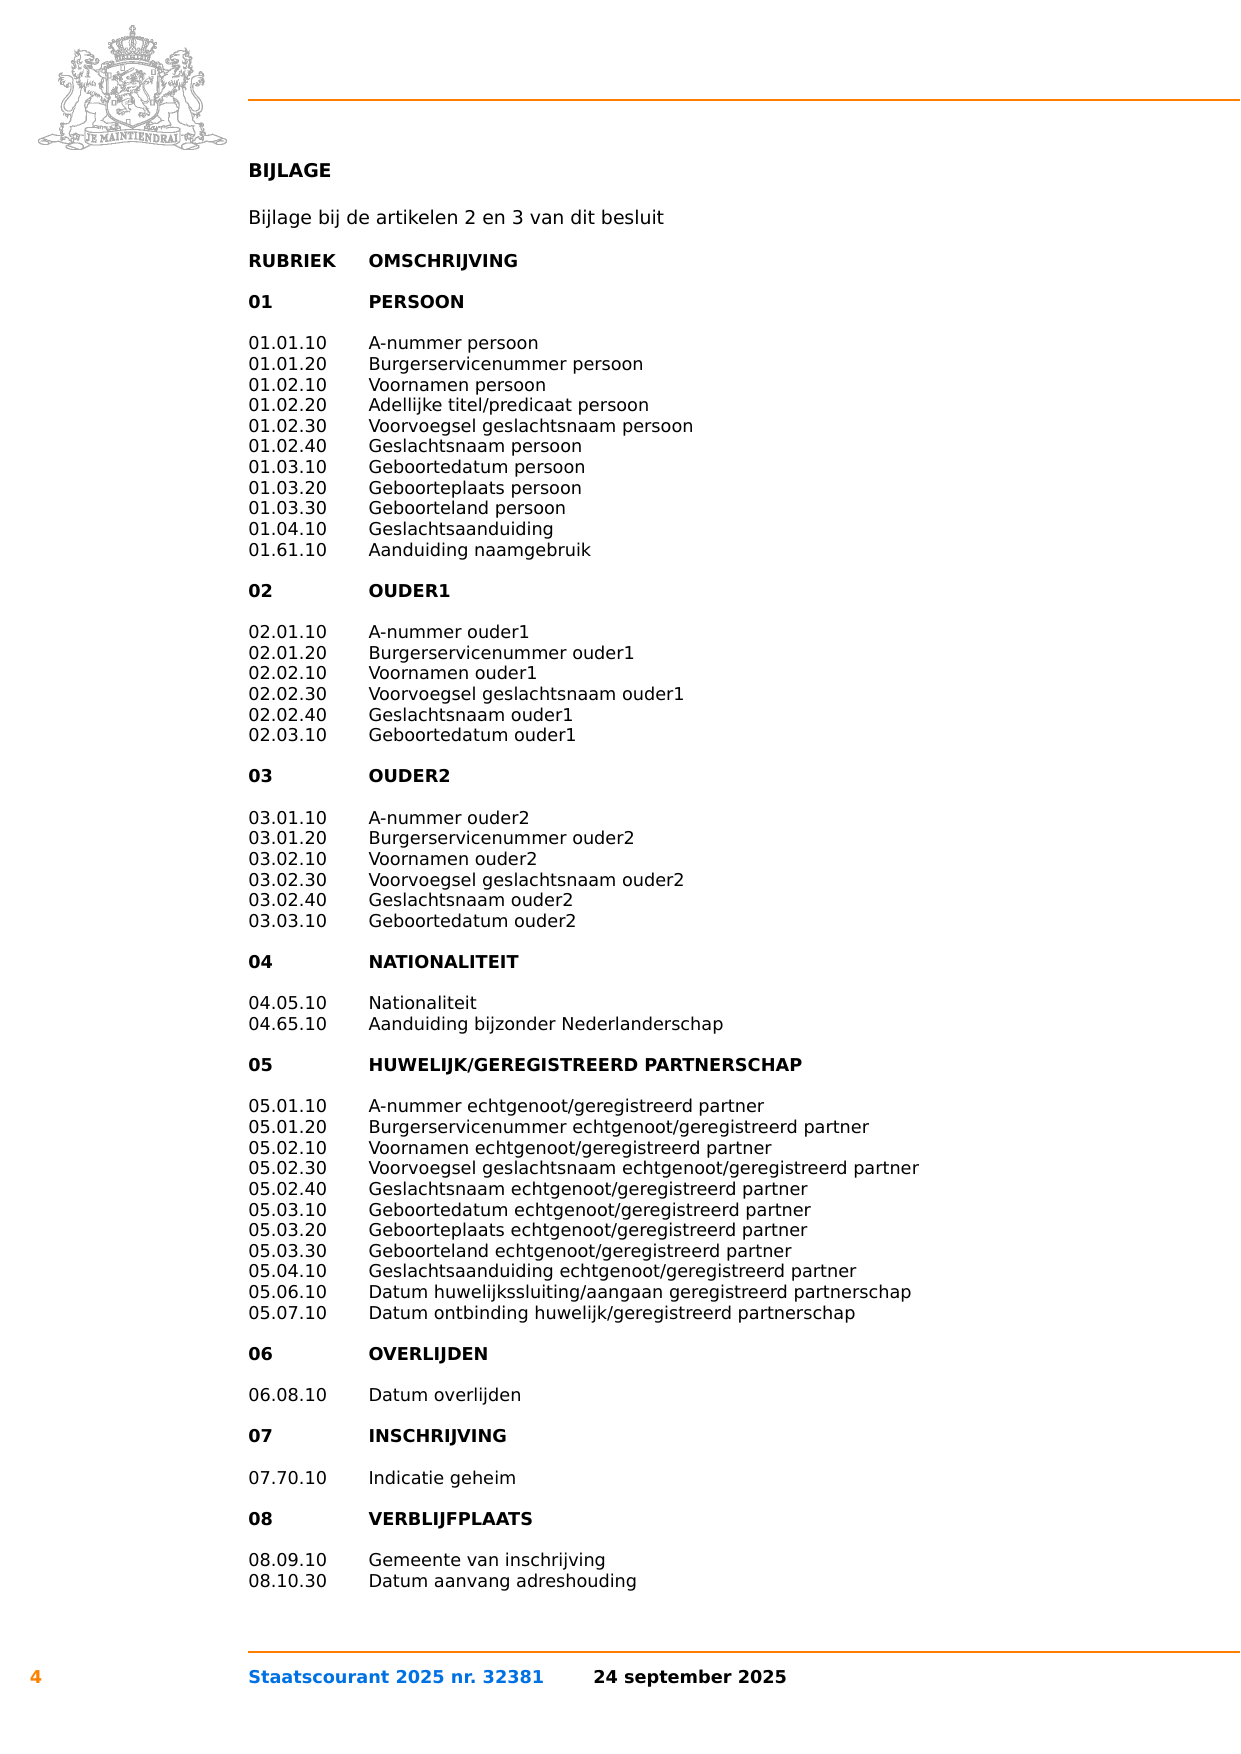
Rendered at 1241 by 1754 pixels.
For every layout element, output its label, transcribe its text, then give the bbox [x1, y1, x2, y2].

table_cell [363, 1365, 1163, 1385]
table_cell [363, 1323, 1163, 1344]
table_cell Geboortedatum ouder2 [363, 911, 1163, 931]
table_cell 06 [248, 1344, 362, 1364]
table_cell Datum overlijden [363, 1385, 1163, 1406]
table_cell [363, 560, 1163, 581]
table_cell [363, 271, 1163, 292]
table_cell Burgerservicenummer ouder2 [363, 828, 1163, 849]
table_cell Geboorteland persoon [363, 498, 1163, 519]
table_cell Geboorteland echtgenoot/geregistreerd partner [363, 1241, 1163, 1261]
table_cell Burgerservicenummer ouder1 [363, 643, 1163, 663]
table_cell 03.01.10 [248, 808, 362, 828]
table_cell 01 [248, 292, 362, 313]
table_cell Voorvoegsel geslachtsnaam echtgenoot/geregistreerd partner [363, 1158, 1163, 1179]
table_cell 03.01.20 [248, 828, 362, 849]
table_cell Aanduiding naamgebruik [363, 540, 1163, 560]
table_cell Burgerservicenummer persoon [363, 354, 1163, 374]
table_cell Aanduiding bijzonder Nederlanderschap [363, 1014, 1163, 1034]
table_cell [248, 1076, 362, 1096]
table_cell 04.65.10 [248, 1014, 362, 1034]
table_cell Voornamen echtgenoot/geregistreerd partner [363, 1138, 1163, 1158]
table_cell 05.07.10 [248, 1303, 362, 1323]
table_cell Geslachtsnaam ouder1 [363, 705, 1163, 725]
table_cell Voornamen ouder1 [363, 663, 1163, 684]
table_cell 02.01.10 [248, 622, 362, 643]
table_cell 03.02.30 [248, 870, 362, 890]
table_cell [363, 746, 1163, 766]
table_cell 07 [248, 1426, 362, 1447]
table_cell [363, 1447, 1163, 1468]
table_cell [363, 1076, 1163, 1096]
table_cell Geslachtsnaam persoon [363, 436, 1163, 457]
table_cell [363, 973, 1163, 993]
table_cell 04.05.10 [248, 993, 362, 1014]
text Bijlage bij de artikelen 2 en 3 van dit besluit [248, 207, 1163, 229]
table_cell 02.03.10 [248, 725, 362, 746]
table_cell Voornamen ouder2 [363, 849, 1163, 869]
table_cell 02.02.40 [248, 705, 362, 725]
table_cell 02.02.10 [248, 663, 362, 684]
table_cell OUDER2 [363, 766, 1163, 787]
table_cell 03.02.10 [248, 849, 362, 869]
table_cell 06.08.10 [248, 1385, 362, 1406]
table_cell 03.03.10 [248, 911, 362, 931]
table_cell [363, 787, 1163, 808]
table_cell 05.03.30 [248, 1241, 362, 1261]
table_cell 03 [248, 766, 362, 787]
table_cell Geboorteplaats persoon [363, 478, 1163, 498]
table_cell [248, 746, 362, 766]
table_cell [363, 601, 1163, 622]
table_cell 03.02.40 [248, 890, 362, 911]
table_cell 05.03.20 [248, 1220, 362, 1241]
table_cell 08.10.30 [248, 1571, 362, 1591]
table_cell Gemeente van inschrijving [363, 1550, 1163, 1571]
table_cell [248, 271, 362, 292]
table_cell [363, 1488, 1163, 1509]
table_cell [248, 601, 362, 622]
table_cell 08 [248, 1509, 362, 1529]
table_cell Voorvoegsel geslachtsnaam ouder2 [363, 870, 1163, 890]
table_cell Adellijke titel/predicaat persoon [363, 395, 1163, 416]
table_cell 05.04.10 [248, 1261, 362, 1282]
table_cell [363, 1035, 1163, 1055]
table_cell 07.70.10 [248, 1468, 362, 1488]
table_cell [248, 931, 362, 952]
table_cell OUDER1 [363, 581, 1163, 601]
table_cell A-nummer persoon [363, 333, 1163, 354]
table_cell [248, 313, 362, 333]
table_cell Geboortedatum persoon [363, 457, 1163, 478]
table_cell 02 [248, 581, 362, 601]
table_cell A-nummer ouder1 [363, 622, 1163, 643]
table_cell [248, 1530, 362, 1550]
table_cell [363, 1530, 1163, 1550]
table_cell [363, 313, 1163, 333]
table_cell [248, 1035, 362, 1055]
table_cell [248, 560, 362, 581]
table_cell OVERLIJDEN [363, 1344, 1163, 1364]
table_cell 05.03.10 [248, 1200, 362, 1220]
table_cell 01.02.10 [248, 375, 362, 395]
table_cell Voornamen persoon [363, 375, 1163, 395]
table_cell HUWELIJK/GEREGISTREERD PARTNERSCHAP [363, 1055, 1163, 1076]
table_cell Voorvoegsel geslachtsnaam persoon [363, 416, 1163, 436]
table_cell [363, 931, 1163, 952]
table_cell Datum huwelijkssluiting/aangaan geregistreerd partnerschap [363, 1282, 1163, 1303]
table_cell 01.01.10 [248, 333, 362, 354]
table_cell A-nummer echtgenoot/geregistreerd partner [363, 1096, 1163, 1117]
table_cell 05.01.20 [248, 1117, 362, 1138]
picture [38, 25, 227, 150]
table_cell Geboortedatum echtgenoot/geregistreerd partner [363, 1200, 1163, 1220]
table_cell Geslachtsnaam ouder2 [363, 890, 1163, 911]
table_cell 01.01.20 [248, 354, 362, 374]
table_cell 05.02.40 [248, 1179, 362, 1199]
table_cell Geslachtsaanduiding [363, 519, 1163, 539]
table_cell [248, 1323, 362, 1344]
table_cell 04 [248, 952, 362, 973]
table_cell Voorvoegsel geslachtsnaam ouder1 [363, 684, 1163, 704]
table_cell INSCHRIJVING [363, 1426, 1163, 1447]
table_cell Burgerservicenummer echtgenoot/geregistreerd partner [363, 1117, 1163, 1138]
table_cell 05.01.10 [248, 1096, 362, 1117]
table_cell [248, 1488, 362, 1509]
table_cell [248, 787, 362, 808]
table_cell Datum aanvang adreshouding [363, 1571, 1163, 1591]
table_cell [248, 1447, 362, 1468]
table_cell Geslachtsnaam echtgenoot/geregistreerd partner [363, 1179, 1163, 1199]
table_cell 01.02.20 [248, 395, 362, 416]
table_cell PERSOON [363, 292, 1163, 313]
table_cell 01.02.40 [248, 436, 362, 457]
table_cell Geboortedatum ouder1 [363, 725, 1163, 746]
table_cell 08.09.10 [248, 1550, 362, 1571]
table_cell 02.02.30 [248, 684, 362, 704]
table_cell Geslachtsaanduiding echtgenoot/geregistreerd partner [363, 1261, 1163, 1282]
table_cell 01.04.10 [248, 519, 362, 539]
table_cell Indicatie geheim [363, 1468, 1163, 1488]
table_cell 05 [248, 1055, 362, 1076]
table_cell 01.61.10 [248, 540, 362, 560]
table_cell 01.03.10 [248, 457, 362, 478]
table_cell Datum ontbinding huwelijk/geregistreerd partnerschap [363, 1303, 1163, 1323]
table_cell 01.02.30 [248, 416, 362, 436]
table_cell 05.02.10 [248, 1138, 362, 1158]
table_cell [248, 1406, 362, 1426]
table_cell 05.02.30 [248, 1158, 362, 1179]
table_header RUBRIEK [248, 251, 362, 271]
table_cell 05.06.10 [248, 1282, 362, 1303]
table_cell NATIONALITEIT [363, 952, 1163, 973]
table_cell 01.03.30 [248, 498, 362, 519]
table_cell Geboorteplaats echtgenoot/geregistreerd partner [363, 1220, 1163, 1241]
table_cell [248, 973, 362, 993]
table_cell 01.03.20 [248, 478, 362, 498]
table_cell VERBLIJFPLAATS [363, 1509, 1163, 1529]
table_header OMSCHRIJVING [363, 251, 1163, 271]
table_cell [363, 1406, 1163, 1426]
subtitle BIJLAGE [248, 160, 1163, 182]
table_cell Nationaliteit [363, 993, 1163, 1014]
table_cell A-nummer ouder2 [363, 808, 1163, 828]
table_cell 02.01.20 [248, 643, 362, 663]
table_cell [248, 1365, 362, 1385]
